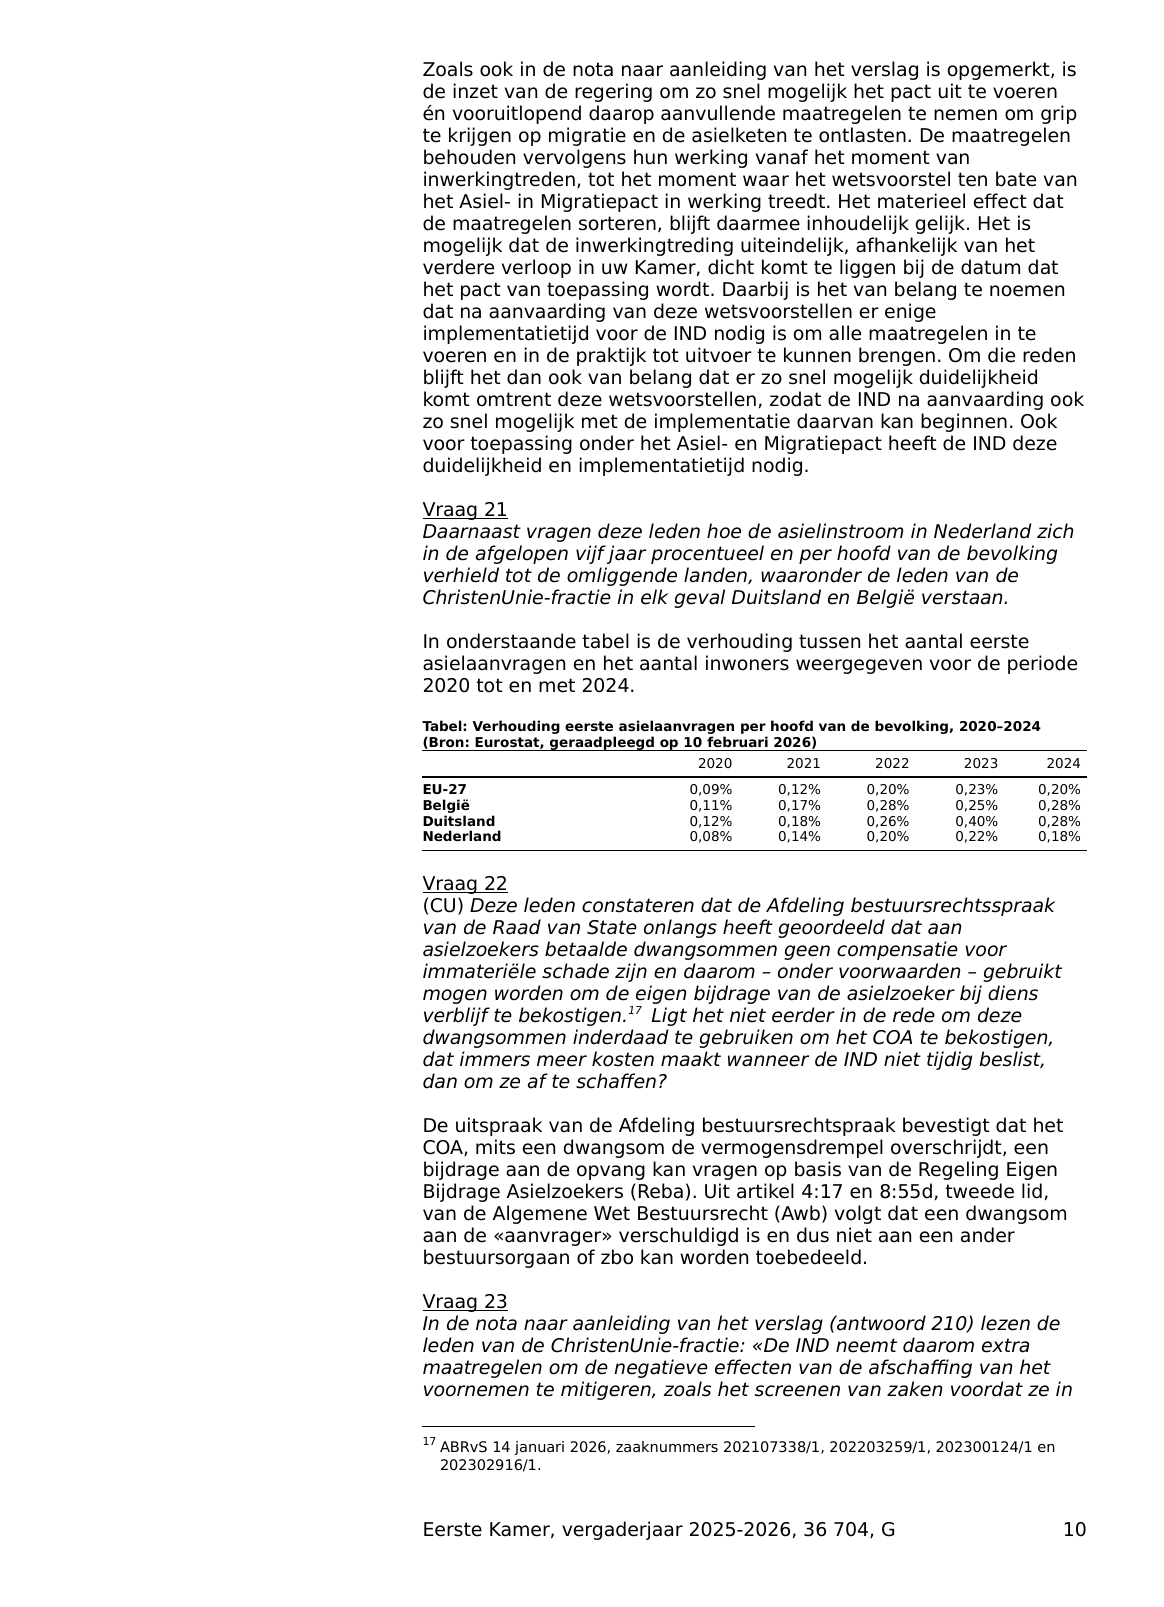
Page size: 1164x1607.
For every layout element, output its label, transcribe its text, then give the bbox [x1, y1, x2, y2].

table_cell 2022 [827, 751, 915, 776]
text ABRvS 14 januari 2026, zaaknummers 202107338/1, 202203259/1, 202300124/1 en 202302916/1. [422, 1435, 1087, 1474]
table_cell 0,20% [827, 829, 915, 850]
table_cell Nederland [422, 829, 649, 850]
table_cell 2024 [1004, 751, 1087, 776]
text Zoals ook in de nota naar aanleiding van het verslag is opgemerkt, is de inzet van de regering om zo snel mogelijk het pact uit te voeren én vooruitlopend daarop aanvullende maatregelen te nemen om grip te krijgen op migratie en de asielketen te ontlasten. De maatregelen behouden vervolgens hun werking vanaf het moment van inwerkingtreden, tot het moment waar het wetsvoorstel ten bate van het Asiel- in Migratiepact in werking treedt. Het materieel effect dat de maatregelen sorteren, blijft daarmee inhoudelijk gelijk. Het is mogelijk dat de inwerkingtreding uiteindelijk, afhankelijk van het verdere verloop in uw Kamer, dicht komt te liggen bij de datum dat het pact van toepassing wordt. Daarbij is het van belang te noemen dat na aanvaarding van deze wetsvoorstellen er enige implementatietijd voor de IND nodig is om alle maatregelen in te voeren en in de praktijk tot uitvoer te kunnen brengen. Om die reden blijft het dan ook van belang dat er zo snel mogelijk duidelijkheid komt omtrent deze wetsvoorstellen, zodat de IND na aanvaarding ook zo snel mogelijk met de implementatie daarvan kan beginnen. Ook voor toepassing onder het Asiel- en Migratiepact heeft de IND deze duidelijkheid en implementatietijd nodig. [422, 59, 1087, 477]
text (CU) Deze leden constateren dat de Afdeling bestuursrechtsspraak van de Raad van State onlangs heeft geoordeeld dat aan asielzoekers betaalde dwangsommen geen compensatie voor immateriële schade zijn en daarom – onder voorwaarden – gebruikt mogen worden om de eigen bijdrage van de asielzoeker bij diens verblijf te bekostigen. Ligt het niet eerder in de rede om deze dwangsommen inderdaad te gebruiken om het COA te bekostigen, dat immers meer kosten maakt wanneer de IND niet tijdig beslist, dan om ze af te schaffen? [422, 895, 1087, 1093]
table_cell 0,18% [1004, 829, 1087, 850]
table_cell [422, 751, 649, 776]
table_cell 2023 [915, 751, 1004, 776]
text In de nota naar aanleiding van het verslag (antwoord 210) lezen de leden van de ChristenUnie-fractie: «De IND neemt daarom extra maatregelen om de negatieve effecten van de afschaffing van het voornemen te mitigeren, zoals het screenen van zaken voordat ze in [422, 1313, 1087, 1401]
table_cell 0,18% [738, 814, 827, 829]
text Vraag 21 [422, 499, 1087, 521]
table_cell 0,28% [827, 798, 915, 813]
table_cell 0,12% [738, 778, 827, 798]
table_cell EU-27 [422, 778, 649, 798]
table_cell 0,12% [650, 814, 738, 829]
text Vraag 22 [422, 873, 1087, 895]
table_cell 0,09% [650, 778, 738, 798]
table_cell 0,25% [915, 798, 1004, 813]
table_cell Duitsland [422, 814, 649, 829]
table_cell België [422, 798, 649, 813]
text Daarnaast vragen deze leden hoe de asielinstroom in Nederland zich in de afgelopen vijf jaar procentueel en per hoofd van de bevolking verhield tot de omliggende landen, waaronder de leden van de ChristenUnie-fractie in elk geval Duitsland en België verstaan. [422, 521, 1087, 609]
table_cell 0,20% [827, 778, 915, 798]
text De uitspraak van de Afdeling bestuursrechtspraak bevestigt dat het COA, mits een dwangsom de vermogensdrempel overschrijdt, een bijdrage aan de opvang kan vragen op basis van de Regeling Eigen Bijdrage Asielzoekers (Reba). Uit artikel 4:17 en 8:55d, tweede lid, van de Algemene Wet Bestuursrecht (Awb) volgt dat een dwangsom aan de «aanvrager» verschuldigd is en dus niet aan een ander bestuursorgaan of zbo kan worden toebedeeld. [422, 1115, 1087, 1269]
table_cell 0,11% [650, 798, 738, 813]
table_cell 0,08% [650, 829, 738, 850]
table_cell 2020 [650, 751, 738, 776]
text In onderstaande tabel is de verhouding tussen het aantal eerste asielaanvragen en het aantal inwoners weergegeven voor de periode 2020 tot en met 2024. [422, 631, 1087, 697]
table_cell 0,20% [1004, 778, 1087, 798]
table_cell 0,28% [1004, 798, 1087, 813]
text Vraag 23 [422, 1291, 1087, 1313]
table_cell 0,14% [738, 829, 827, 850]
table_cell 0,23% [915, 778, 1004, 798]
table_cell 0,17% [738, 798, 827, 813]
table_cell 0,28% [1004, 814, 1087, 829]
table_cell 0,22% [915, 829, 1004, 850]
table_header Tabel: Verhouding eerste asielaanvragen per hoofd van de bevolking, 2020–2024 (Bron: Eurostat, geraadpleegd op 10 februari 2026) [422, 719, 1087, 750]
table_cell 2021 [738, 751, 827, 776]
table_cell 0,40% [915, 814, 1004, 829]
table_cell 0,26% [827, 814, 915, 829]
